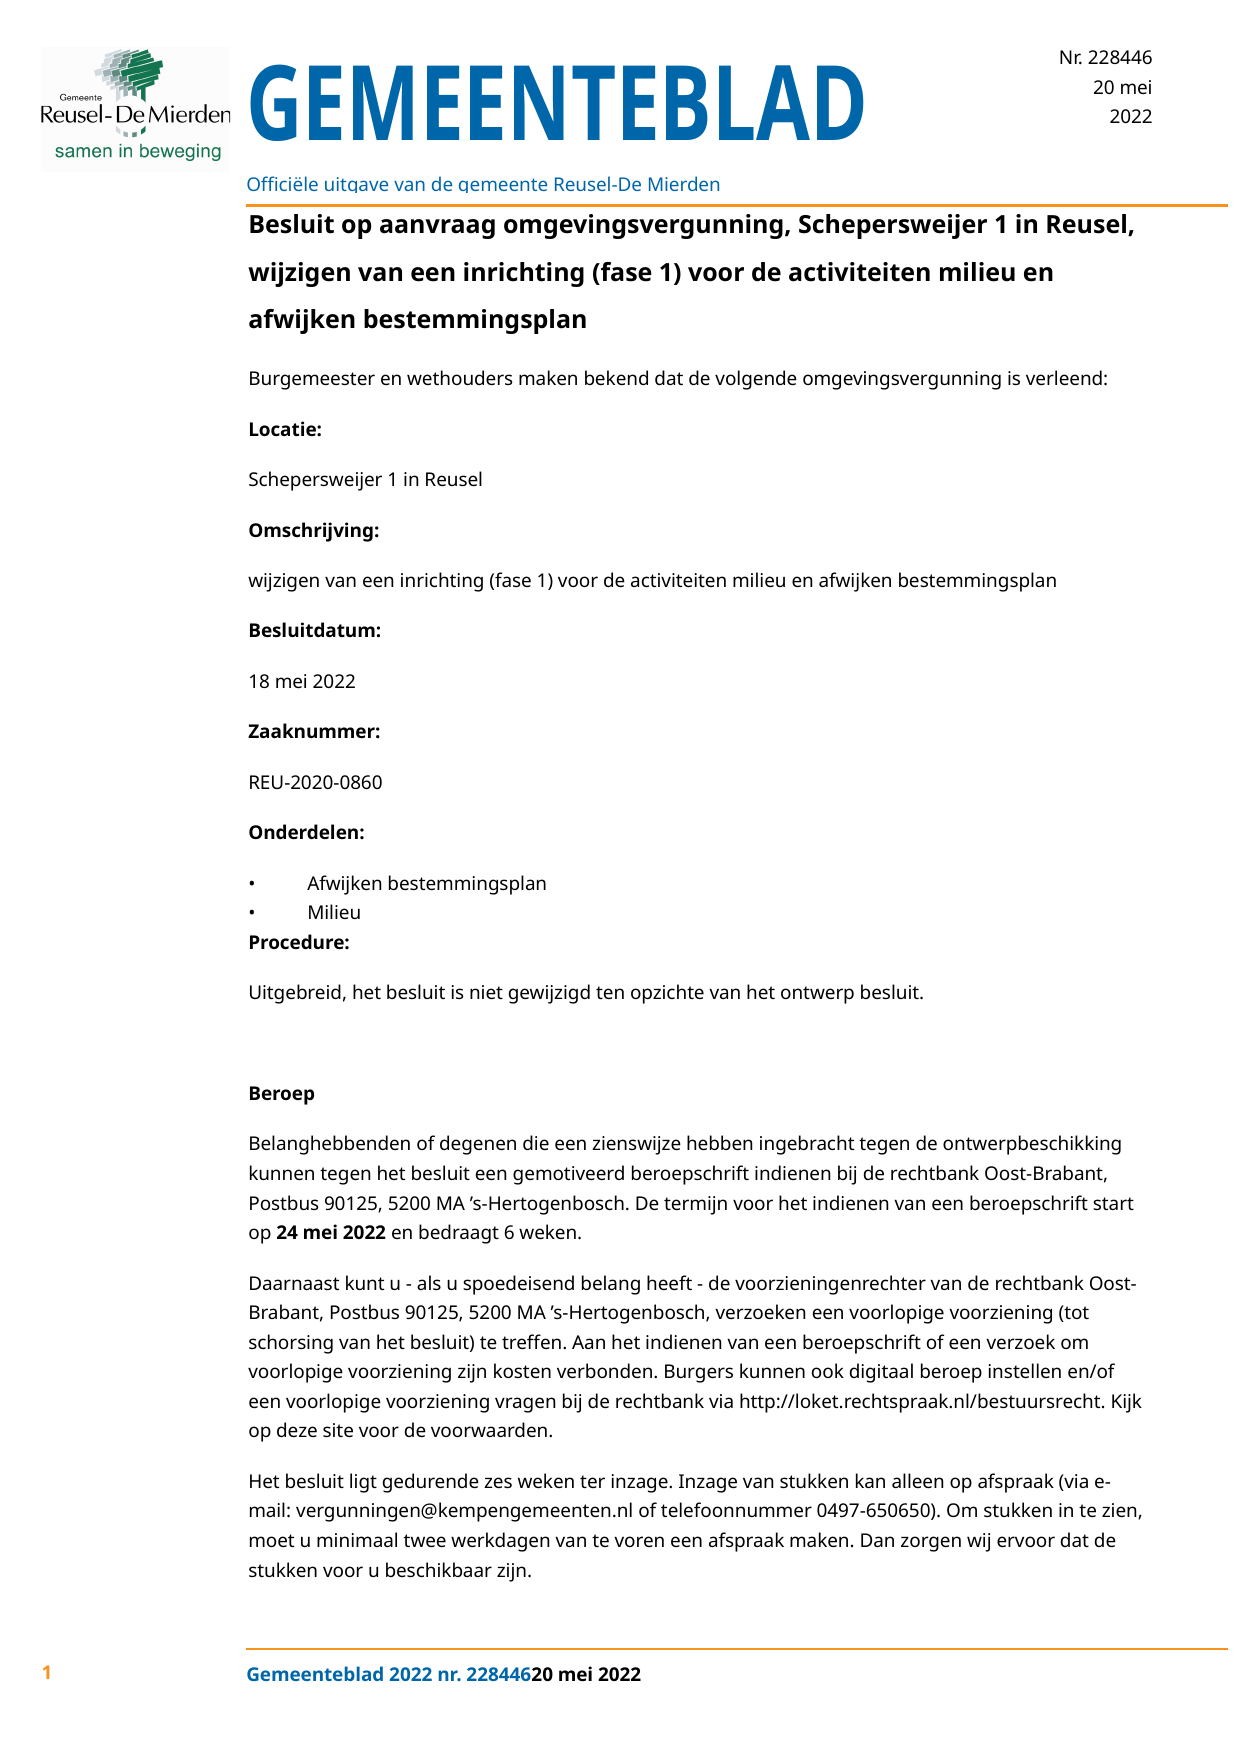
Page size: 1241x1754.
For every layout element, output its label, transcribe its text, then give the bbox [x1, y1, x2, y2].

text Het besluit ligt gedurende zes weken ter inzage. Inzage van stukken kan alleen op afspraak (via e-mail: vergunningen@kempengemeenten.nl of telefoonnummer 0497-650650). Om stukken in te zien, moet u minimaal twee werkdagen van te voren een afspraak maken. Dan zorgen wij ervoor dat de stukken voor u beschikbaar zijn. [248, 1468, 1152, 1582]
text wijzigen van een inrichting (fase 1) voor de activiteiten milieu en afwijken bestemmingsplan [248, 567, 1152, 593]
picture [41, 47, 231, 172]
list Afwijken bestemmingsplan [248, 870, 1152, 895]
text Onderdelen: [248, 819, 1152, 845]
list Milieu [248, 899, 1152, 925]
text 18 mei 2022 [248, 668, 1152, 694]
text Omschrijving: [248, 517, 1152, 542]
text Uitgebreid, het besluit is niet gewijzigd ten opzichte van het ontwerp besluit. [248, 979, 1152, 1005]
text Burgemeester en wethouders maken bekend dat de volgende omgevingsvergunning is verleend: [248, 366, 1152, 391]
text Beroep [248, 1080, 1152, 1106]
text Locatie: [248, 416, 1152, 442]
text Besluitdatum: [248, 618, 1152, 643]
text REU-2020-0860 [248, 769, 1152, 794]
text Belanghebbenden of degenen die een zienswijze hebben ingebracht tegen de ontwerpbeschikking kunnen tegen het besluit een gemotiveerd beroepschrift indienen bij de rechtbank Oost-Brabant, Postbus 90125, 5200 MA ’s-Hertogenbosch. De termijn voor het indienen van een beroepschrift start op 24 mei 2022 en bedraagt 6 weken. [248, 1131, 1152, 1245]
text Procedure: [248, 929, 1152, 954]
text Zaaknummer: [248, 718, 1152, 744]
text Schepersweijer 1 in Reusel [248, 466, 1152, 492]
text Besluit op aanvraag omgevingsvergunning, Schepersweijer 1 in Reusel, wijzigen van een inrichting (fase 1) voor de activiteiten milieu en afwijken bestemmingsplan [248, 207, 1152, 336]
text Daarnaast kunt u - als u spoedeisend belang heeft - de voorzieningenrechter van de rechtbank Oost-Brabant, Postbus 90125, 5200 MA ’s-Hertogenbosch, verzoeken een voorlopige voorziening (tot schorsing van het besluit) te treffen. Aan het indienen van een beroepschrift of een verzoek om voorlopige voorziening zijn kosten verbonden. Burgers kunnen ook digitaal beroep instellen en/of een voorlopige voorziening vragen bij de rechtbank via http://loket.rechtspraak.nl/bestuursrecht. Kijk op deze site voor de voorwaarden. [248, 1270, 1152, 1443]
